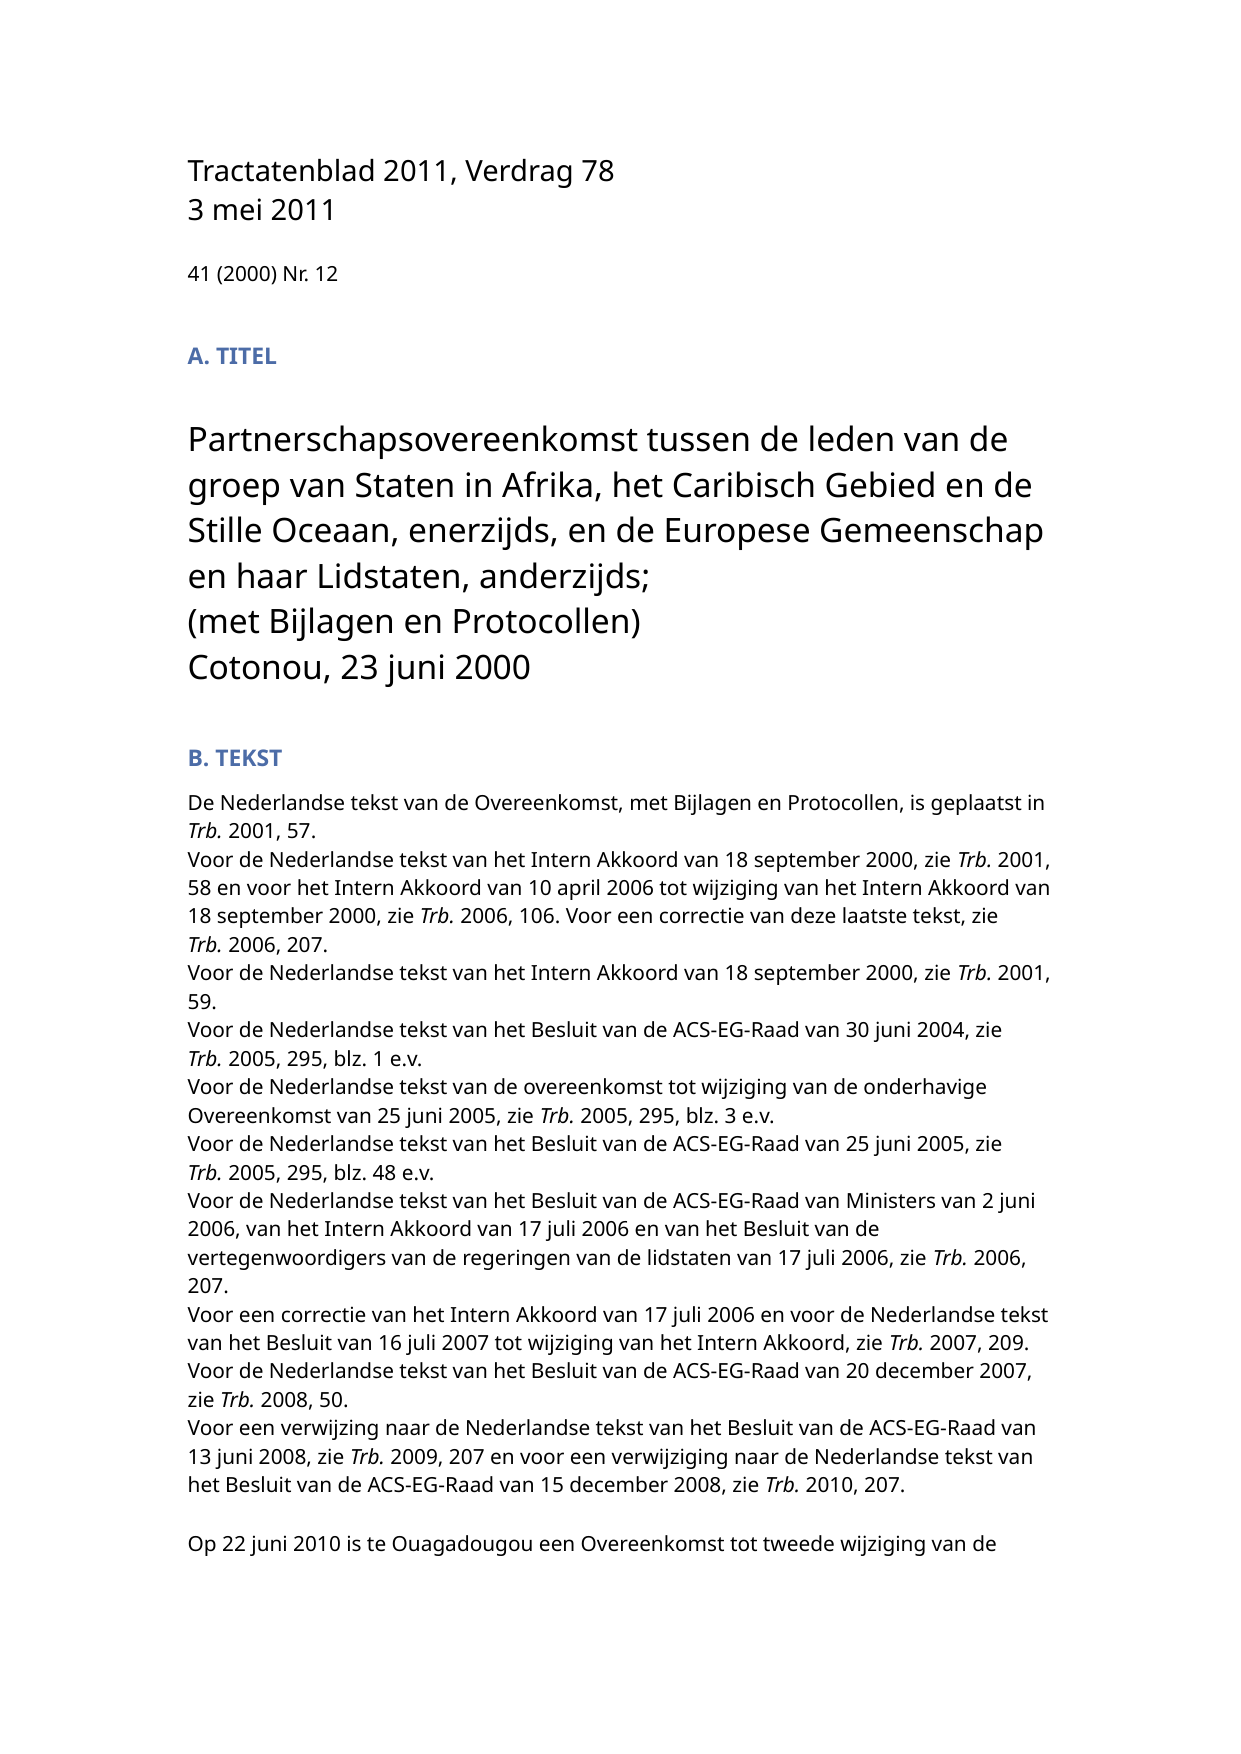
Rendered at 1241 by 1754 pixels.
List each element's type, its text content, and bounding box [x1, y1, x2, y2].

text De Nederlandse tekst van de Overeenkomst, met Bijlagen en Protocollen, is geplaatst in Trb. 2001, 57. [187, 788, 1053, 845]
text (met Bijlagen en Protocollen) [187, 598, 1053, 644]
text Voor de Nederlandse tekst van het Intern Akkoord van 18 september 2000, zie Trb. 2001, 59. [187, 958, 1053, 1015]
text Voor een correctie van het Intern Akkoord van 17 juli 2006 en voor de Nederlandse tekst van het Besluit van 16 juli 2007 tot wijziging van het Intern Akkoord, zie Trb. 2007, 209. [187, 1300, 1053, 1357]
text Voor de Nederlandse tekst van het Intern Akkoord van 18 september 2000, zie Trb. 2001, 58 en voor het Intern Akkoord van 10 april 2006 tot wijziging van het Intern Akkoord van 18 september 2000, zie Trb. 2006, 106. Voor een correctie van deze laatste tekst, zie Trb. 2006, 207. [187, 845, 1053, 958]
text Voor een verwijzing naar de Nederlandse tekst van het Besluit van de ACS-EG-Raad van 13 juni 2008, zie Trb. 2009, 207 en voor een verwijziging naar de Nederlandse tekst van het Besluit van de ACS-EG-Raad van 15 december 2008, zie Trb. 2010, 207. [187, 1413, 1053, 1499]
text 3 mei 2011 [187, 190, 1053, 229]
text Op 22 juni 2010 is te Ouagadougou een Overeenkomst tot tweede wijziging van de [187, 1529, 1053, 1557]
text Voor de Nederlandse tekst van de overeenkomst tot wijziging van de onderhavige Overeenkomst van 25 juni 2005, zie Trb. 2005, 295, blz. 3 e.v. [187, 1072, 1053, 1129]
text 41 (2000) Nr. 12 [187, 259, 1053, 287]
text Partnerschapsovereenkomst tussen de leden van de groep van Staten in Afrika, het Caribisch Gebied en de Stille Oceaan, enerzijds, en de Europese Gemeenschap en haar Lidstaten, anderzijds; [187, 416, 1053, 598]
text Voor de Nederlandse tekst van het Besluit van de ACS-EG-Raad van 30 juni 2004, zie Trb. 2005, 295, blz. 1 e.v. [187, 1015, 1053, 1072]
text Voor de Nederlandse tekst van het Besluit van de ACS-EG-Raad van Ministers van 2 juni 2006, van het Intern Akkoord van 17 juli 2006 en van het Besluit van de vertegenwoordigers van de regeringen van de lidstaten van 17 juli 2006, zie Trb. 2006, 207. [187, 1186, 1053, 1300]
subtitle A. TITEL [187, 340, 1053, 371]
text Cotonou, 23 juni 2000 [187, 644, 1053, 689]
text Voor de Nederlandse tekst van het Besluit van de ACS-EG-Raad van 25 juni 2005, zie Trb. 2005, 295, blz. 48 e.v. [187, 1129, 1053, 1186]
text Voor de Nederlandse tekst van het Besluit van de ACS-EG-Raad van 20 december 2007, zie Trb. 2008, 50. [187, 1357, 1053, 1413]
text Tractatenblad 2011, Verdrag 78 [187, 150, 1053, 190]
subtitle B. TEKST [187, 742, 1053, 773]
